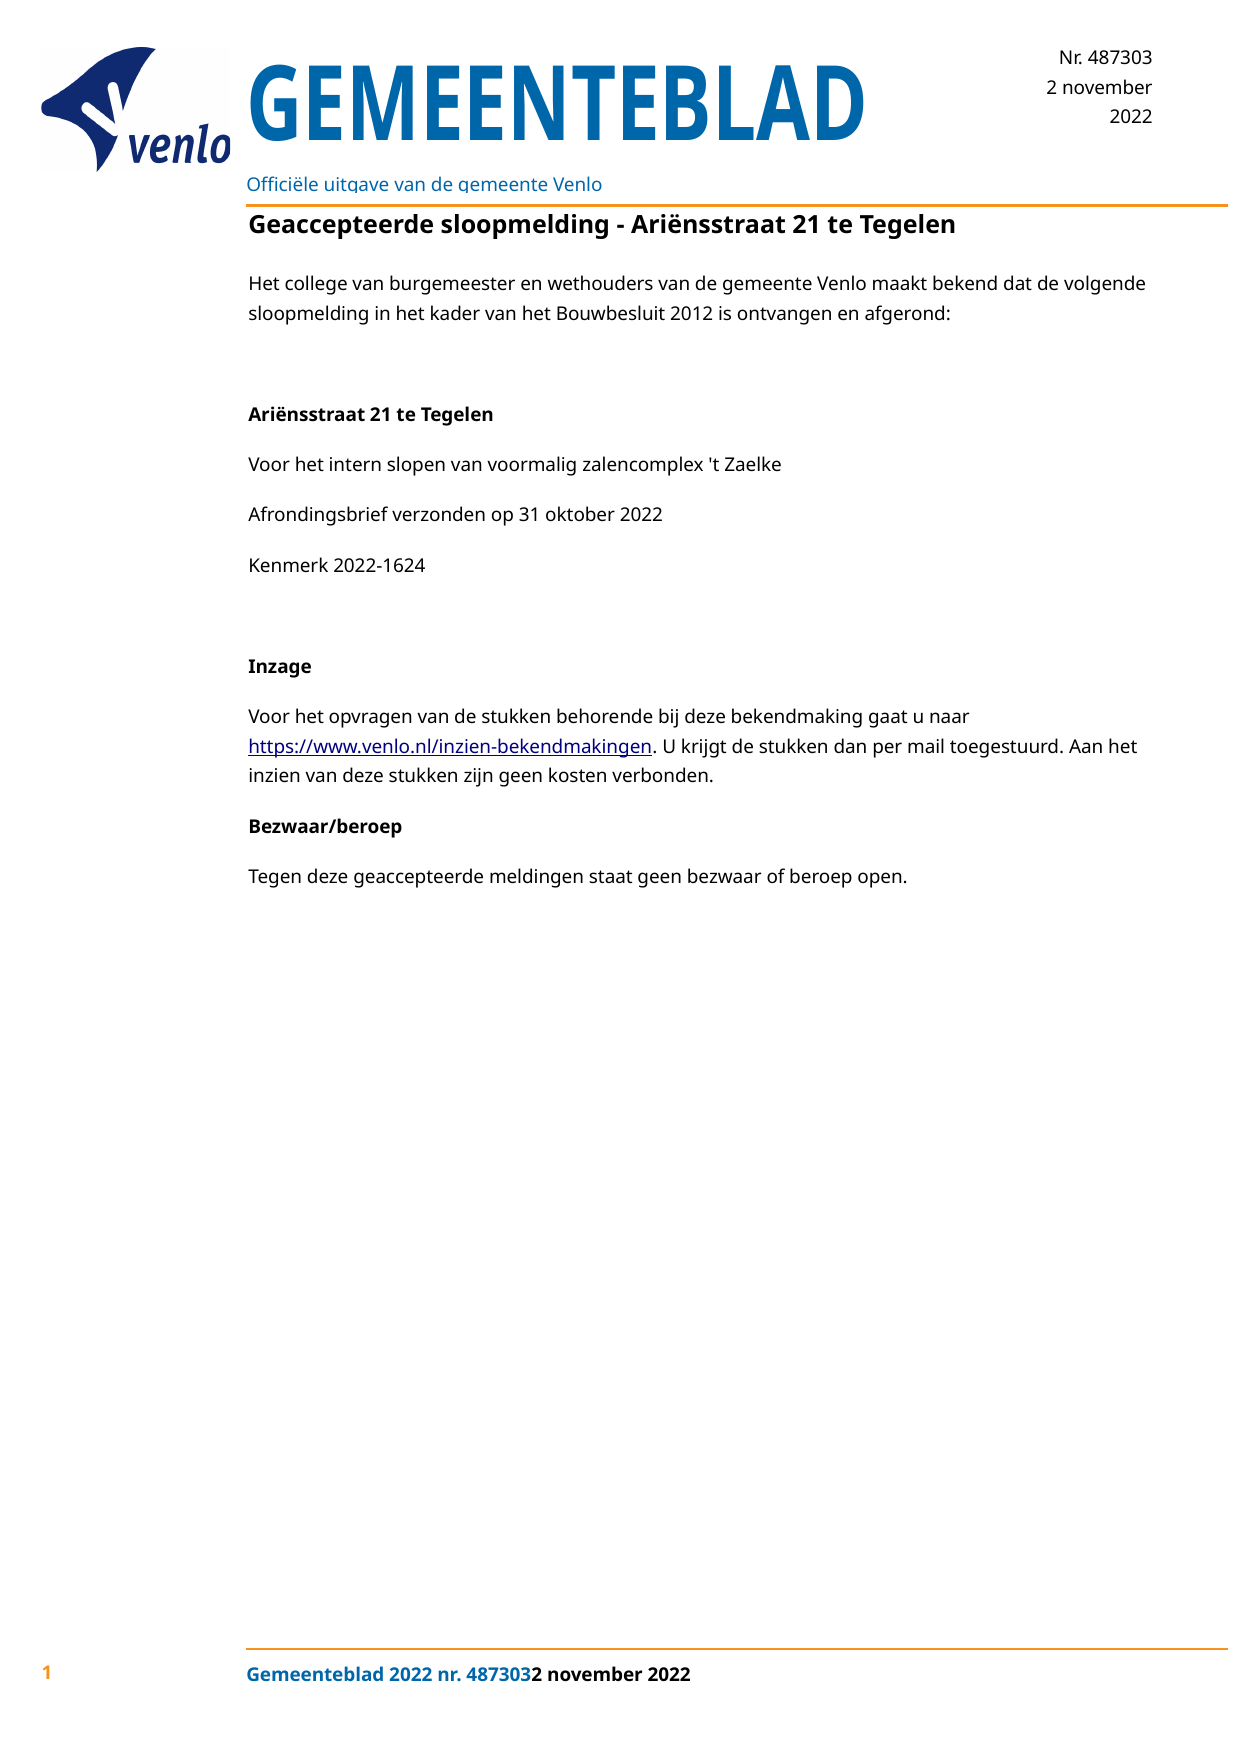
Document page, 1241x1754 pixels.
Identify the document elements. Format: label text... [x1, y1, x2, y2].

text Bezwaar/beroep [248, 813, 1152, 838]
text Inzage [248, 653, 1152, 678]
text Het college van burgemeester en wethouders van de gemeente Venlo maakt bekend dat de volgende sloopmelding in het kader van het Bouwbesluit 2012 is ontvangen en afgerond: [248, 270, 1152, 326]
text Afrondingsbrief verzonden op 31 oktober 2022 [248, 502, 1152, 527]
text Voor het intern slopen van voormalig zalencomplex 't Zaelke [248, 451, 1152, 477]
text Tegen deze geaccepteerde meldingen staat geen bezwaar of beroep open. [248, 863, 1152, 889]
text Geaccepteerde sloopmelding - Ariënsstraat 21 te Tegelen [248, 207, 1152, 241]
picture [41, 47, 231, 172]
text Kenmerk 2022-1624 [248, 552, 1152, 578]
text Ariënsstraat 21 te Tegelen [248, 401, 1152, 426]
text Voor het opvragen van de stukken behorende bij deze bekendmaking gaat u naar https://www.venlo.nl/inzien-bekendmakingen. U krijgt de stukken dan per mail toegestuurd. Aan het inzien van deze stukken zijn geen kosten verbonden. [248, 703, 1152, 788]
